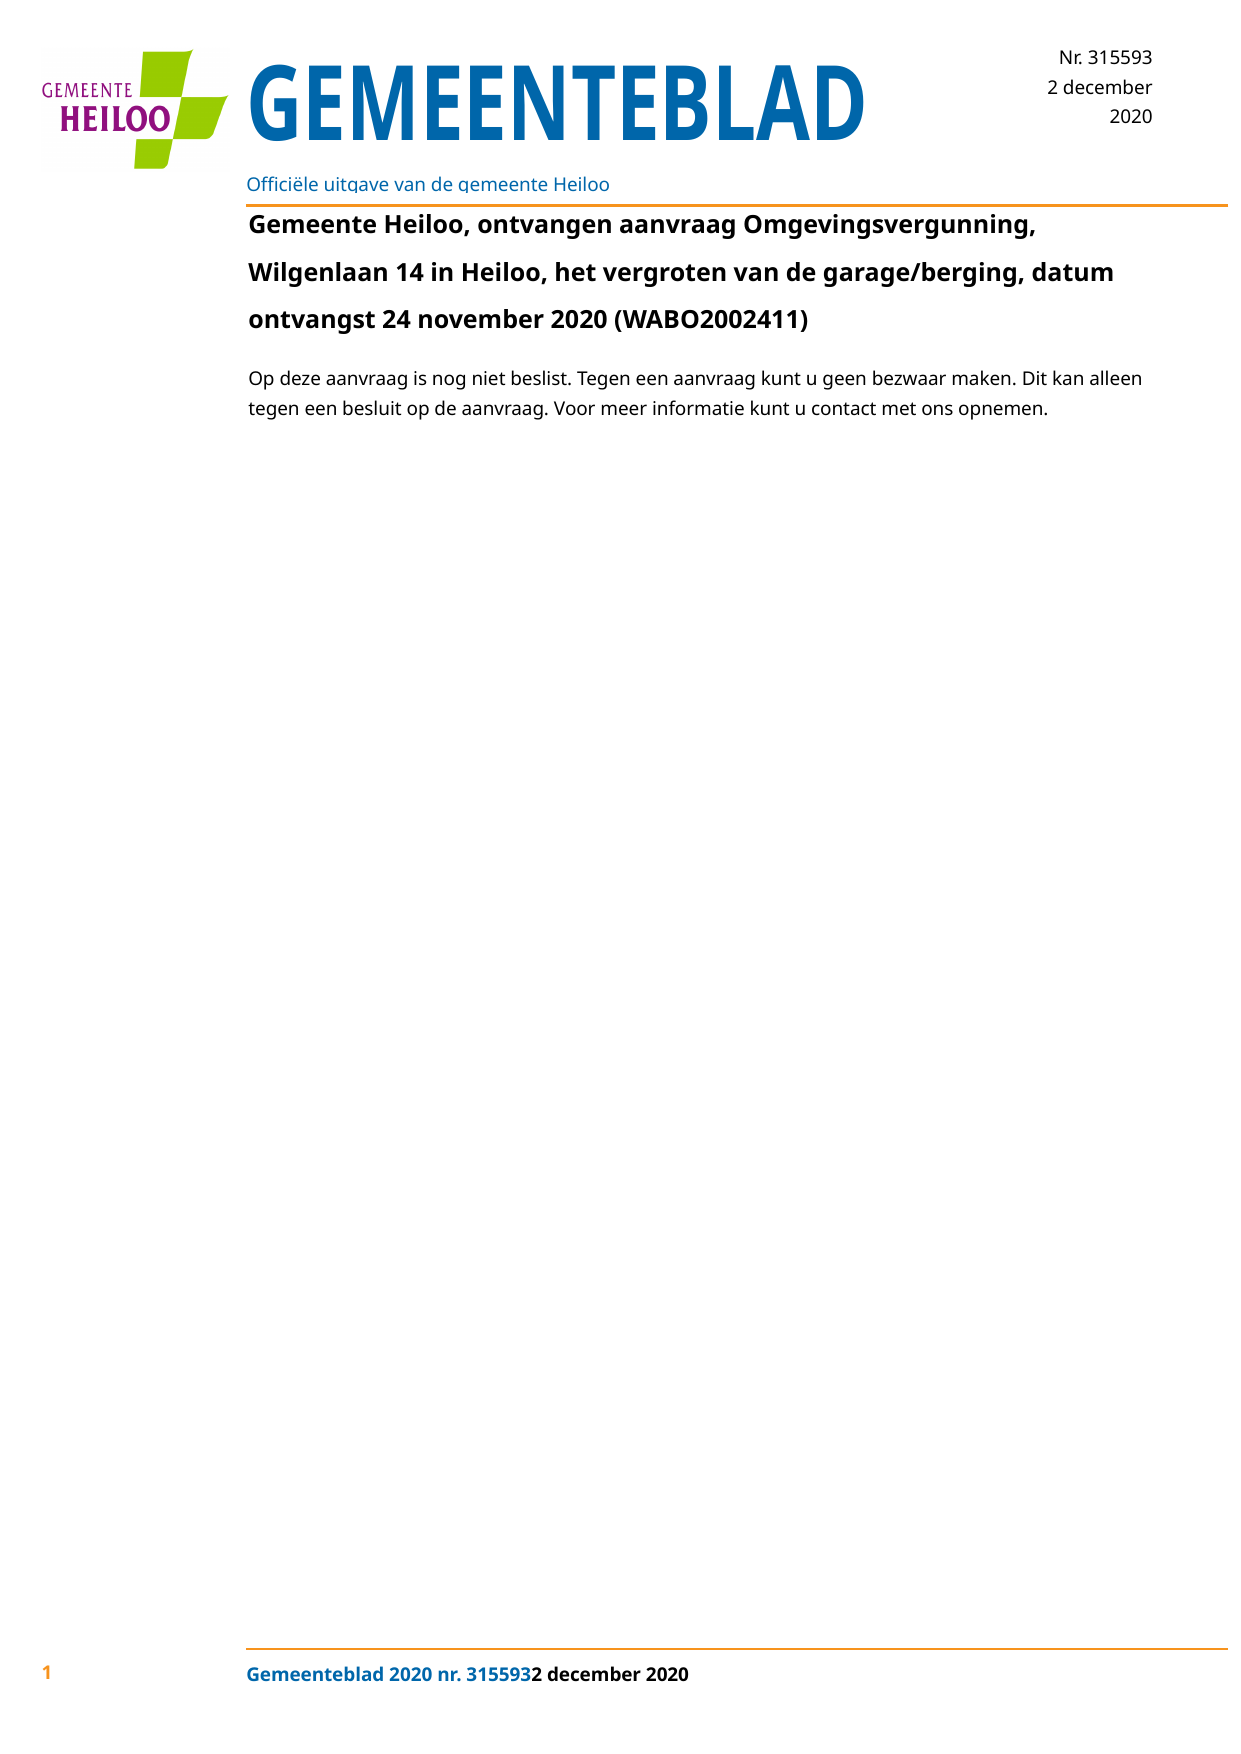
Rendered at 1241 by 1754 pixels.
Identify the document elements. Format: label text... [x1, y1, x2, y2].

text Op deze aanvraag is nog niet beslist. Tegen een aanvraag kunt u geen bezwaar maken. Dit kan alleen tegen een besluit op de aanvraag. Voor meer informatie kunt u contact met ons opnemen. [248, 366, 1152, 421]
text Gemeente Heiloo, ontvangen aanvraag Omgevingsvergunning, Wilgenlaan 14 in Heiloo, het vergroten van de garage/berging, datum ontvangst 24 november 2020 (WABO2002411) [248, 207, 1152, 336]
picture [41, 47, 231, 172]
